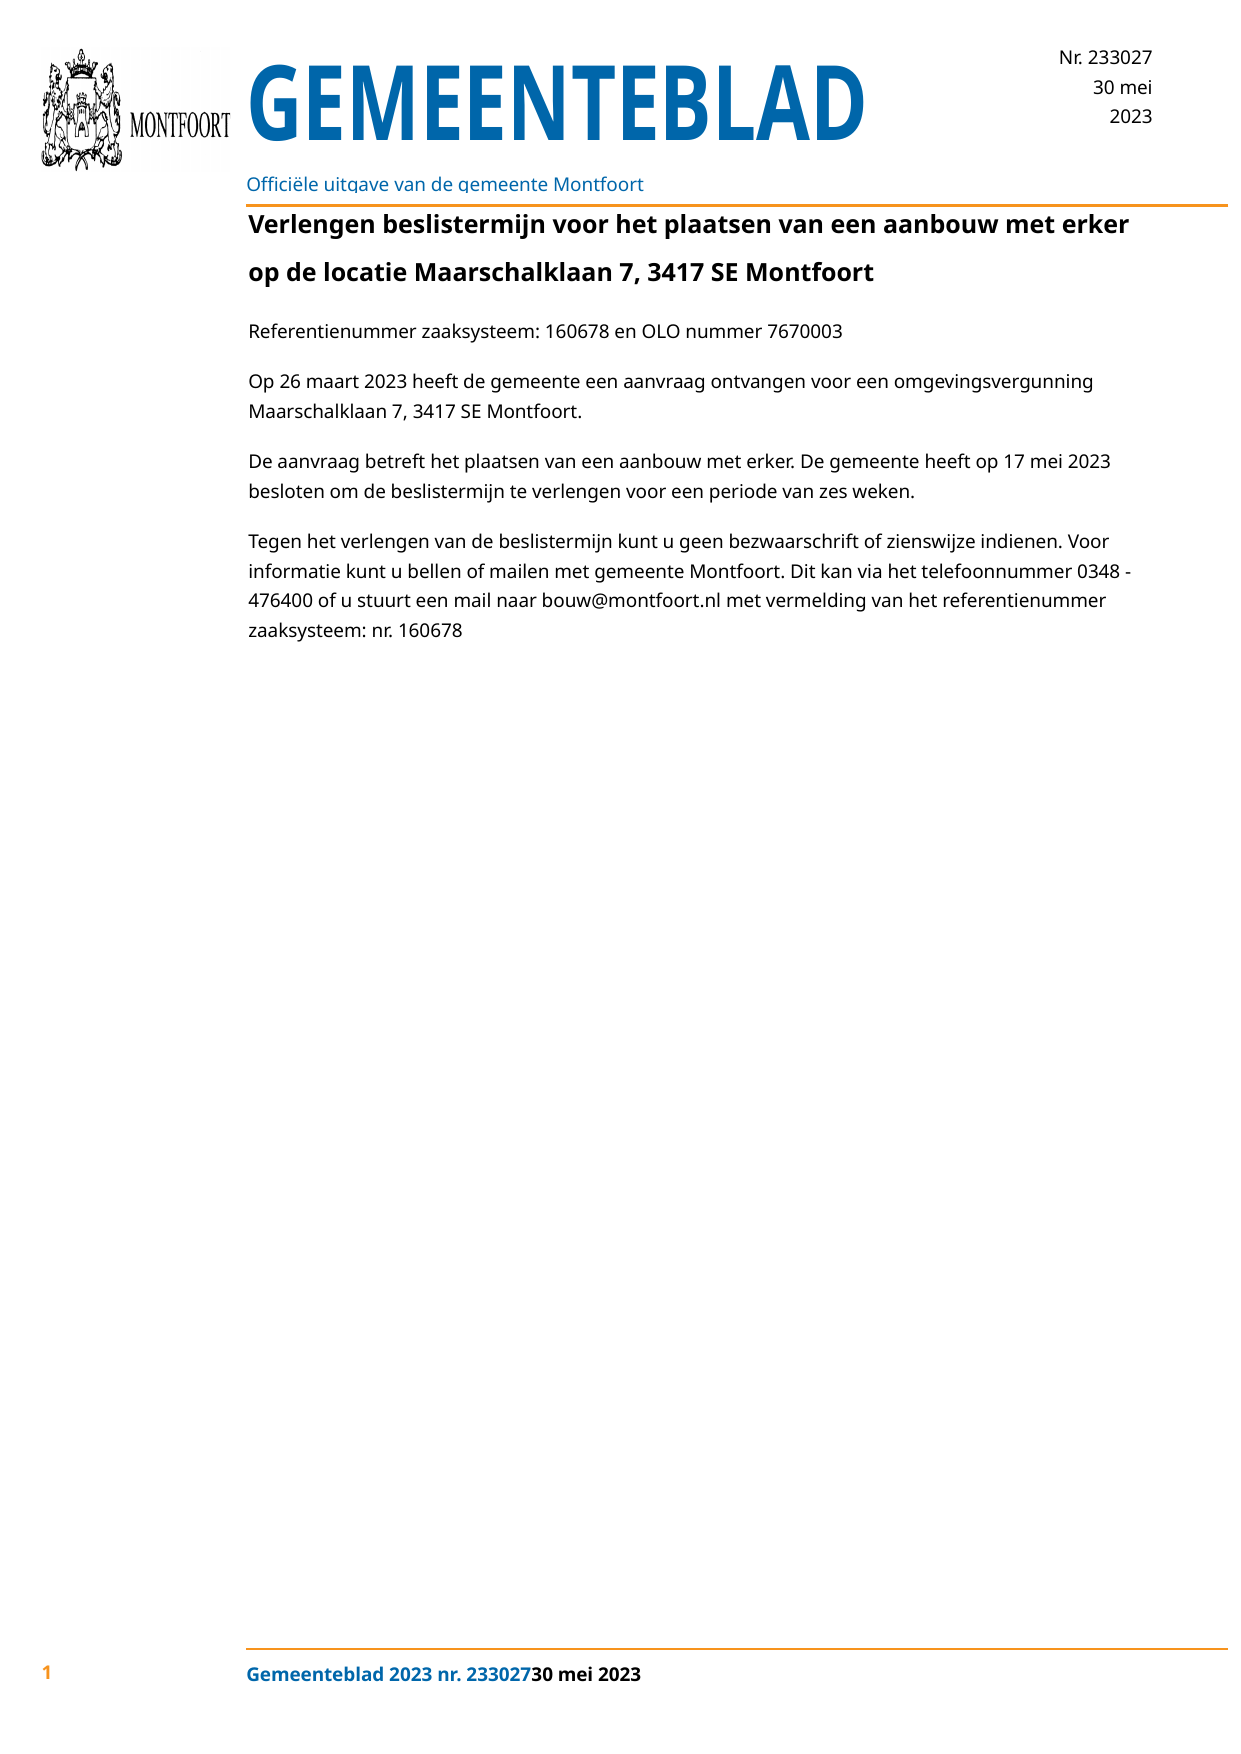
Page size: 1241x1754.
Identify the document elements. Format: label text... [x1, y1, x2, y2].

text Tegen het verlengen van de beslistermijn kunt u geen bezwaarschrift of zienswijze indienen. Voor informatie kunt u bellen of mailen met gemeente Montfoort. Dit kan via het telefoonnummer 0348 - 476400 of u stuurt een mail naar bouw@montfoort.nl met vermelding van het referentienummer zaaksysteem: nr. 160678 [248, 528, 1152, 643]
text De aanvraag betreft het plaatsen van een aanbouw met erker. De gemeente heeft op 17 mei 2023 besloten om de beslistermijn te verlengen voor een periode van zes weken. [248, 448, 1152, 504]
picture [41, 47, 231, 172]
text Referentienummer zaaksysteem: 160678 en OLO nummer 7670003 [248, 318, 1152, 344]
text Verlengen beslistermijn voor het plaatsen van een aanbouw met erker op de locatie Maarschalklaan 7, 3417 SE Montfoort [248, 207, 1152, 288]
text Op 26 maart 2023 heeft de gemeente een aanvraag ontvangen voor een omgevingsvergunning Maarschalklaan 7, 3417 SE Montfoort. [248, 368, 1152, 424]
